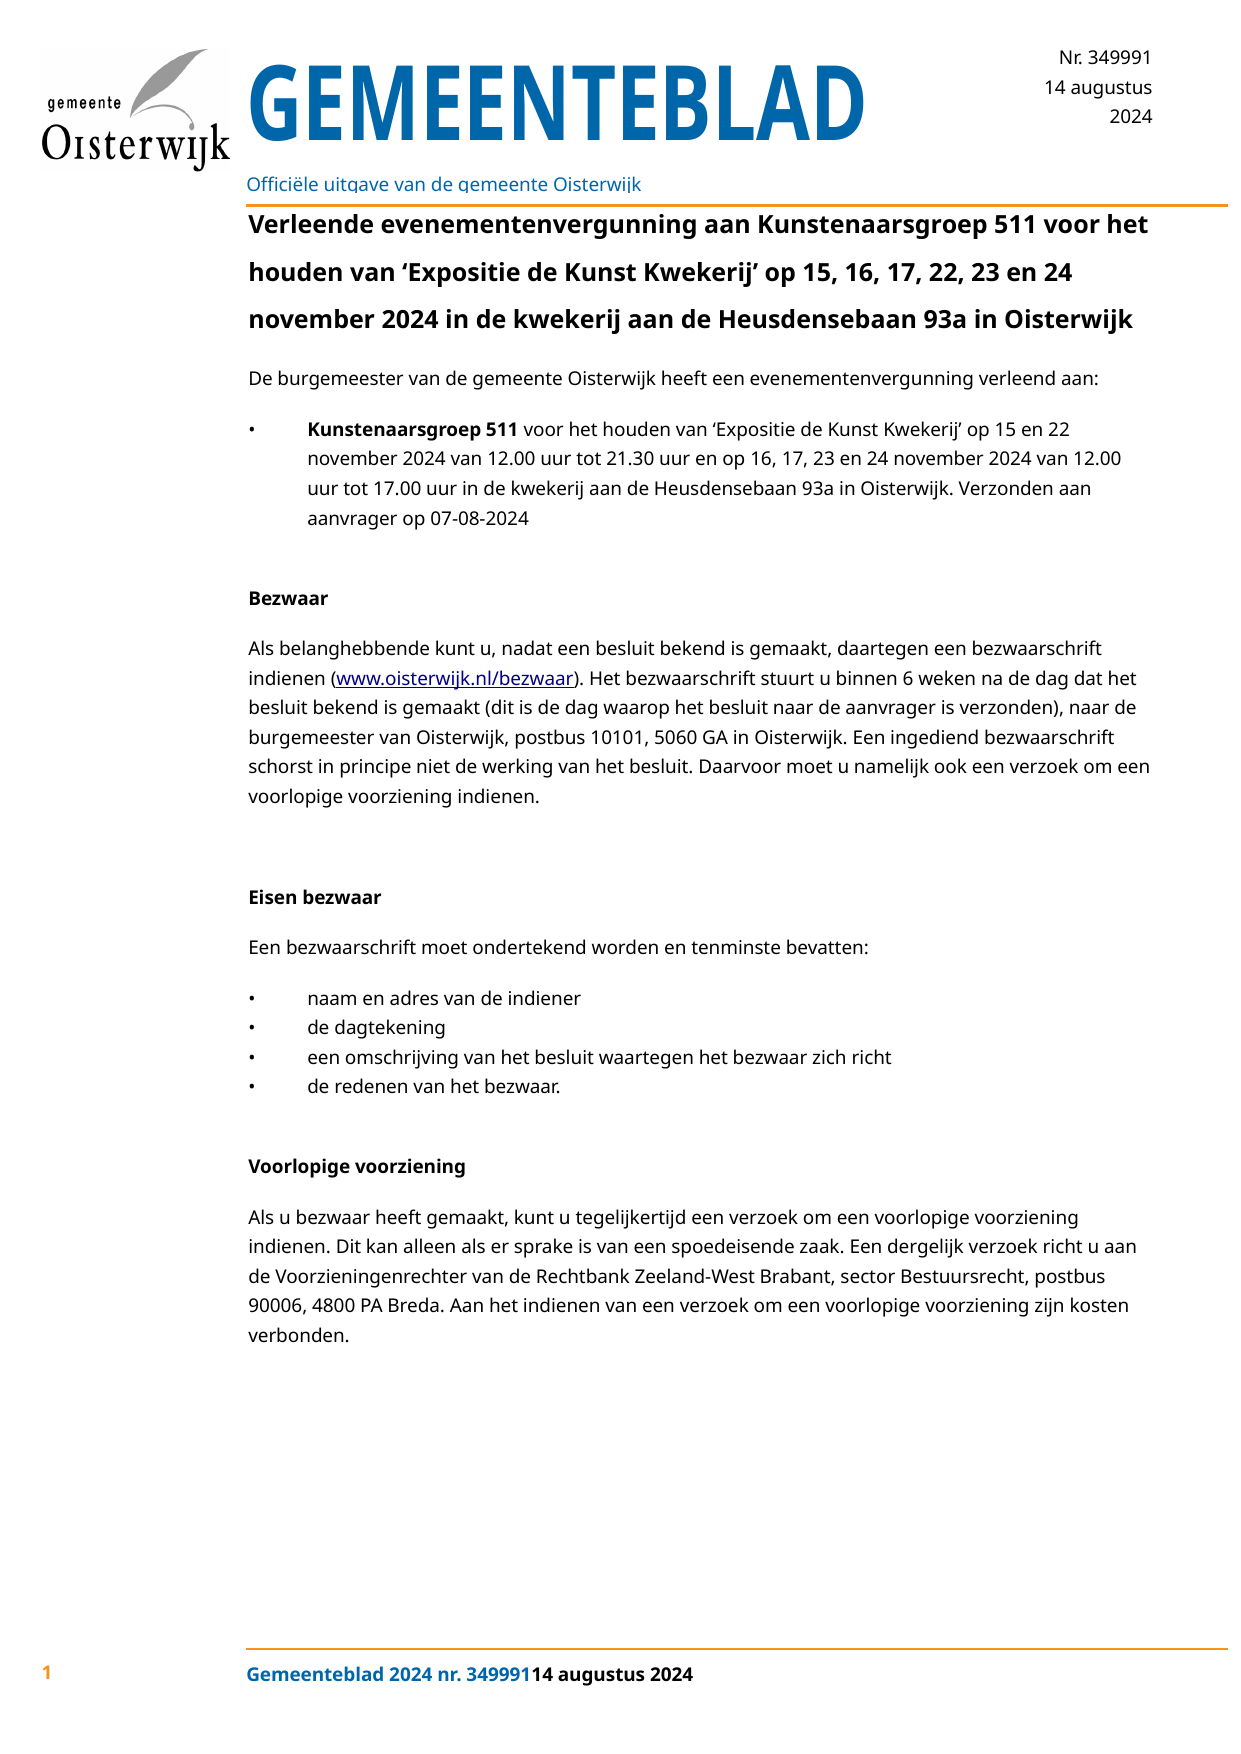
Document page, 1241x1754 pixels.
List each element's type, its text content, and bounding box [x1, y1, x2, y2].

list de redenen van het bezwaar. [248, 1073, 1152, 1099]
text Bezwaar [248, 585, 1152, 610]
text Als u bezwaar heeft gemaakt, kunt u tegelijkertijd een verzoek om een voorlopige voorziening indienen. Dit kan alleen als er sprake is van een spoedeisende zaak. Een dergelijk verzoek richt u aan de Voorzieningenrechter van de Rechtbank Zeeland-West Brabant, sector Bestuursrecht, postbus 90006, 4800 PA Breda. Aan het indienen van een verzoek om een voorlopige voorziening zijn kosten verbonden. [248, 1204, 1152, 1348]
text Eisen bezwaar [248, 884, 1152, 909]
list Kunstenaarsgroep 511 voor het houden van ‘Expositie de Kunst Kwekerij’ op 15 en 22 november 2024 van 12.00 uur tot 21.30 uur en op 16, 17, 23 en 24 november 2024 van 12.00 uur tot 17.00 uur in de kwekerij aan de Heusdensebaan 93a in Oisterwijk. Verzonden aan aanvrager op 07-08-2024 [248, 416, 1152, 530]
picture [41, 47, 231, 172]
list de dagtekening [248, 1014, 1152, 1040]
text Voorlopige voorziening [248, 1153, 1152, 1179]
list naam en adres van de indiener [248, 985, 1152, 1010]
text Een bezwaarschrift moet ondertekend worden en tenminste bevatten: [248, 934, 1152, 960]
text Als belanghebbende kunt u, nadat een besluit bekend is gemaakt, daartegen een bezwaarschrift indienen (www.oisterwijk.nl/bezwaar). Het bezwaarschrift stuurt u binnen 6 weken na de dag dat het besluit bekend is gemaakt (dit is de dag waarop het besluit naar de aanvrager is verzonden), naar de burgemeester van Oisterwijk, postbus 10101, 5060 GA in Oisterwijk. Een ingediend bezwaarschrift schorst in principe niet de werking van het besluit. Daarvoor moet u namelijk ook een verzoek om een voorlopige voorziening indienen. [248, 635, 1152, 809]
text De burgemeester van de gemeente Oisterwijk heeft een evenementenvergunning verleend aan: [248, 366, 1152, 391]
list een omschrijving van het besluit waartegen het bezwaar zich richt [248, 1044, 1152, 1069]
text Verleende evenementenvergunning aan Kunstenaarsgroep 511 voor het houden van ‘Expositie de Kunst Kwekerij’ op 15, 16, 17, 22, 23 en 24 november 2024 in de kwekerij aan de Heusdensebaan 93a in Oisterwijk [248, 207, 1152, 336]
